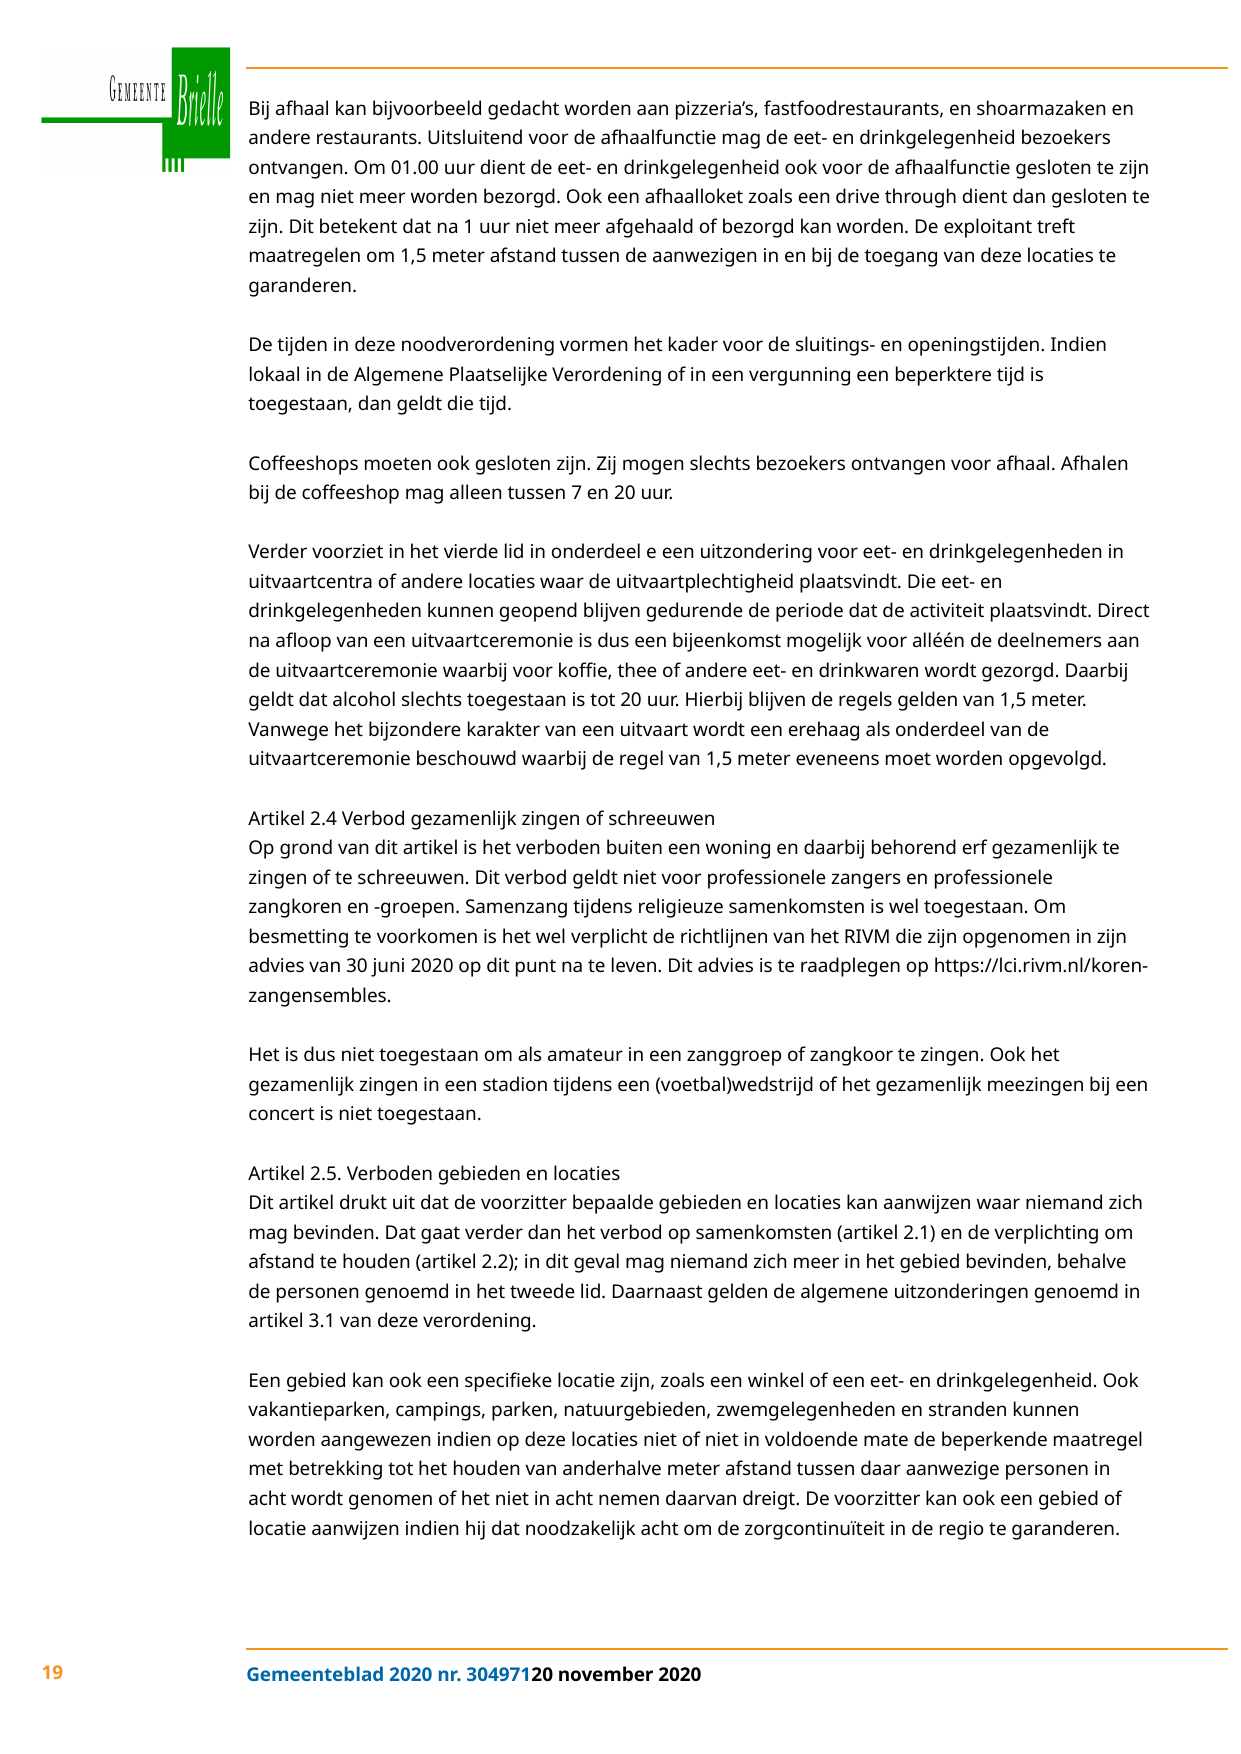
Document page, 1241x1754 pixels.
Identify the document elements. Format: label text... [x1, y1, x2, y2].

text Een gebied kan ook een specifieke locatie zijn, zoals een winkel of een eet- en drinkgelegenheid. Ook vakantieparken, campings, parken, natuurgebieden, zwemgelegenheden en stranden kunnen worden aangewezen indien op deze locaties niet of niet in voldoende mate de beperkende maatregel met betrekking tot het houden van anderhalve meter afstand tussen daar aanwezige personen in acht wordt genomen of het niet in acht nemen daarvan dreigt. De voorzitter kan ook een gebied of locatie aanwijzen indien hij dat noodzakelijk acht om de zorgcontinuïteit in de regio te garanderen. [248, 1367, 1152, 1541]
text De tijden in deze noodverordening vormen het kader voor de sluitings- en openingstijden. Indien lokaal in de Algemene Plaatselijke Verordening of in een vergunning een beperktere tijd is toegestaan, dan geldt die tijd. [248, 331, 1152, 416]
text Artikel 2.4 Verbod gezamenlijk zingen of schreeuwen [248, 805, 1152, 831]
text Op grond van dit artikel is het verboden buiten een woning en daarbij behorend erf gezamenlijk te zingen of te schreeuwen. Dit verbod geldt niet voor professionele zangers en professionele zangkoren en -groepen. Samenzang tijdens religieuze samenkomsten is wel toegestaan. Om besmetting te voorkomen is het wel verplicht de richtlijnen van het RIVM die zijn opgenomen in zijn advies van 30 juni 2020 op dit punt na te leven. Dit advies is te raadplegen op https://lci.rivm.nl/koren-zangensembles. [248, 834, 1152, 1008]
text Artikel 2.5. Verboden gebieden en locaties [248, 1160, 1152, 1186]
picture [41, 47, 231, 172]
text Verder voorziet in het vierde lid in onderdeel e een uitzondering voor eet- en drinkgelegenheden in uitvaartcentra of andere locaties waar de uitvaartplechtigheid plaatsvindt. Die eet- en drinkgelegenheden kunnen geopend blijven gedurende de periode dat de activiteit plaatsvindt. Direct na afloop van een uitvaartceremonie is dus een bijeenkomst mogelijk voor alléén de deelnemers aan de uitvaartceremonie waarbij voor koffie, thee of andere eet- en drinkwaren wordt gezorgd. Daarbij geldt dat alcohol slechts toegestaan is tot 20 uur. Hierbij blijven de regels gelden van 1,5 meter. Vanwege het bijzondere karakter van een uitvaart wordt een erehaag als onderdeel van de uitvaartceremonie beschouwd waarbij de regel van 1,5 meter eveneens moet worden opgevolgd. [248, 538, 1152, 771]
text Bij afhaal kan bijvoorbeeld gedacht worden aan pizzeria’s, fastfoodrestaurants, en shoarmazaken en andere restaurants. Uitsluitend voor de afhaalfunctie mag de eet- en drinkgelegenheid bezoekers ontvangen. Om 01.00 uur dient de eet- en drinkgelegenheid ook voor de afhaalfunctie gesloten te zijn en mag niet meer worden bezorgd. Ook een afhaalloket zoals een drive through dient dan gesloten te zijn. Dit betekent dat na 1 uur niet meer afgehaald of bezorgd kan worden. De exploitant treft maatregelen om 1,5 meter afstand tussen de aanwezigen in en bij de toegang van deze locaties te garanderen. [248, 95, 1152, 298]
text Dit artikel drukt uit dat de voorzitter bepaalde gebieden en locaties kan aanwijzen waar niemand zich mag bevinden. Dat gaat verder dan het verbod op samenkomsten (artikel 2.1) en de verplichting om afstand te houden (artikel 2.2); in dit geval mag niemand zich meer in het gebied bevinden, behalve de personen genoemd in het tweede lid. Daarnaast gelden de algemene uitzonderingen genoemd in artikel 3.1 van deze verordening. [248, 1189, 1152, 1333]
text Het is dus niet toegestaan om als amateur in een zanggroep of zangkoor te zingen. Ook het gezamenlijk zingen in een stadion tijdens een (voetbal)wedstrijd of het gezamenlijk meezingen bij een concert is niet toegestaan. [248, 1041, 1152, 1126]
text Coffeeshops moeten ook gesloten zijn. Zij mogen slechts bezoekers ontvangen voor afhaal. Afhalen bij de coffeeshop mag alleen tussen 7 en 20 uur. [248, 450, 1152, 505]
